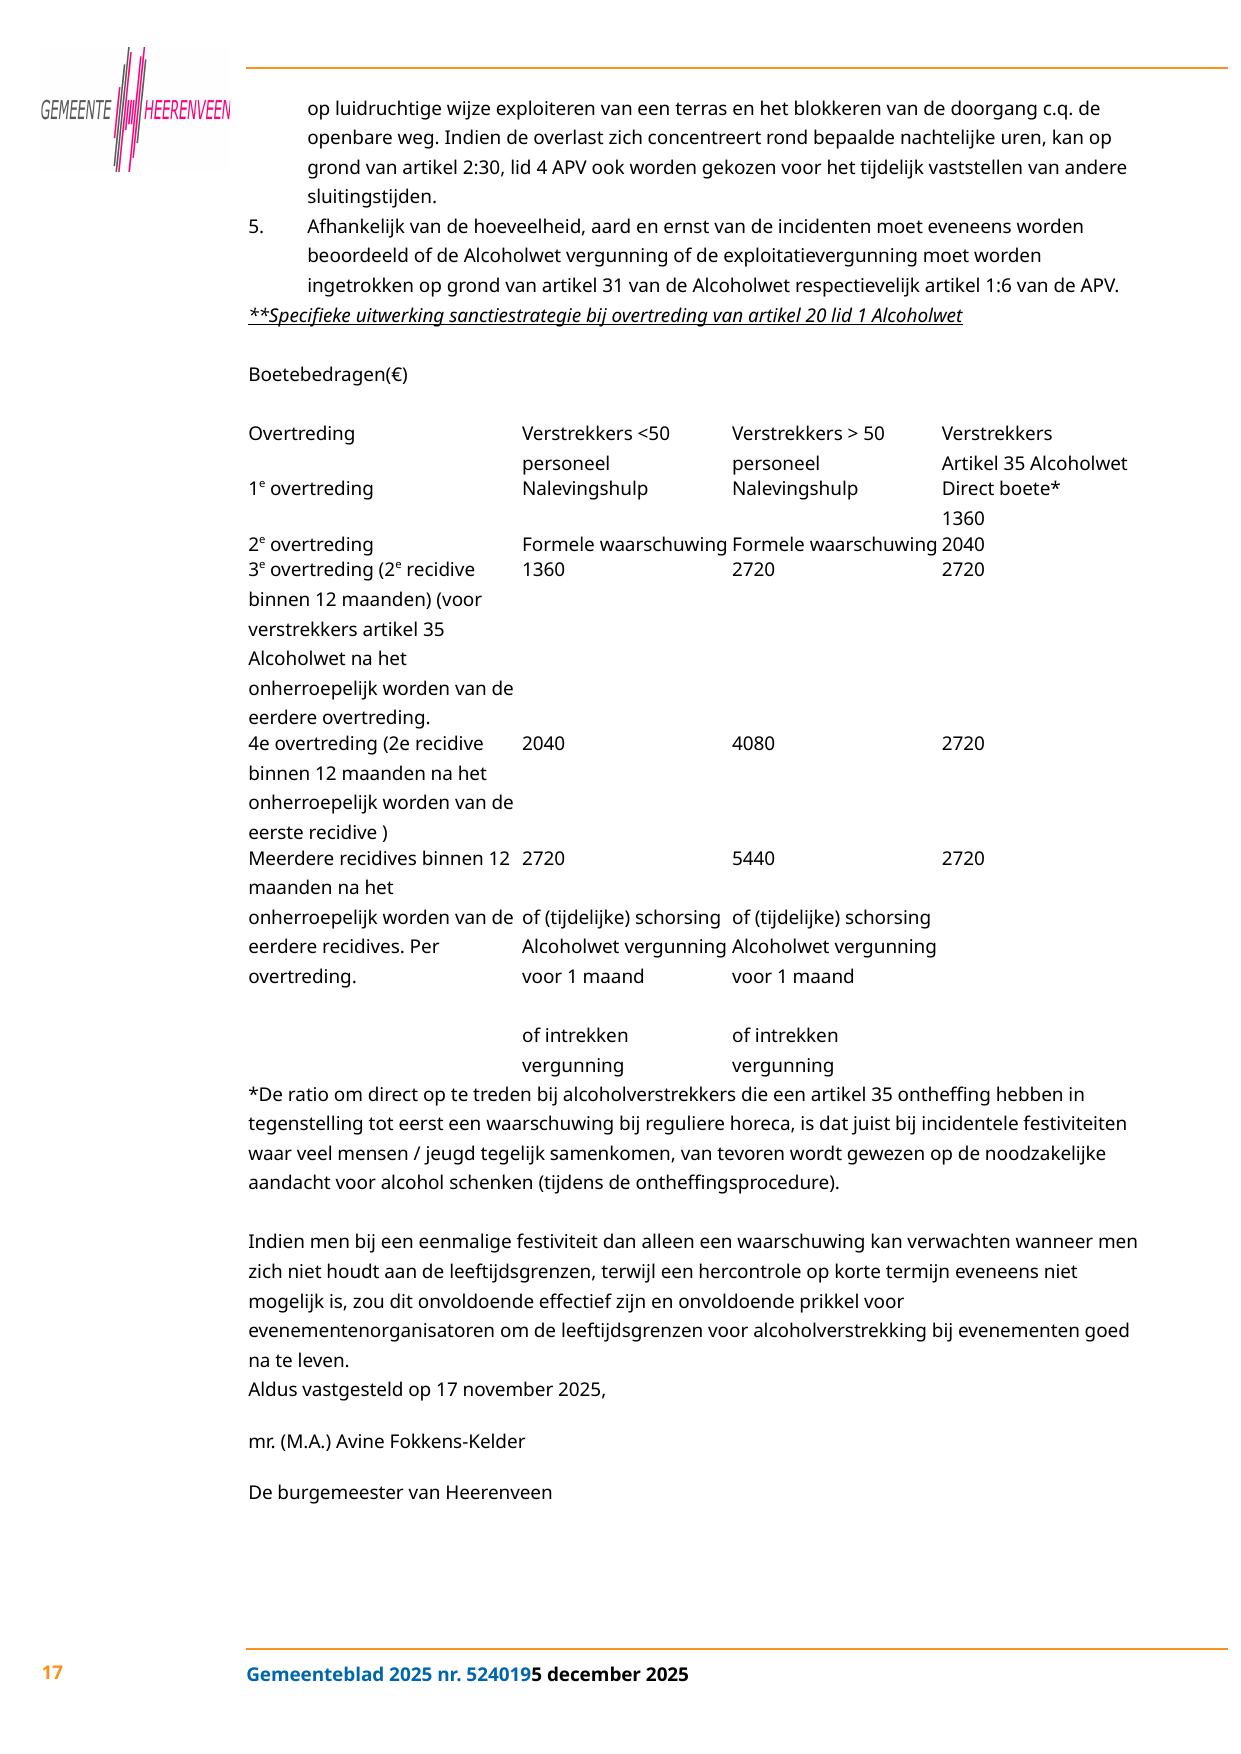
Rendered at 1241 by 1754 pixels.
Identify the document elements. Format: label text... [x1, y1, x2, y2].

table_cell 5440 of (tijdelijke) schorsing Alcoholwet vergunning voor 1 maand of intrekken vergunning [732, 845, 942, 1078]
table_cell 2720 [942, 845, 1152, 1078]
table_cell 2040 [942, 531, 1152, 557]
table_header Verstrekkers Artikel 35 Alcoholwet [942, 420, 1152, 476]
table_cell 4080 [732, 730, 942, 845]
table_cell 2040 [522, 730, 732, 845]
table_cell 1e overtreding [248, 476, 522, 531]
text Aldus vastgesteld op 17 november 2025, [248, 1377, 1152, 1402]
table_header Verstrekkers > 50 personeel [732, 420, 942, 476]
table_cell 3e overtreding (2e recidive binnen 12 maanden) (voor verstrekkers artikel 35 Alcoholwet na het onherroepelijk worden van de eerdere overtreding. [248, 557, 522, 730]
table_cell 4e overtreding (2e recidive binnen 12 maanden na het onherroepelijk worden van de eerste recidive ) [248, 730, 522, 845]
table_cell 2720 [942, 730, 1152, 845]
table_cell 2720 of (tijdelijke) schorsing Alcoholwet vergunning voor 1 maand of intrekken vergunning [522, 845, 732, 1078]
table_header Verstrekkers <50 personeel [522, 420, 732, 476]
table_cell Direct boete* 1360 [942, 476, 1152, 531]
table_cell 2720 [942, 557, 1152, 730]
list Afhankelijk van de hoeveelheid, aard en ernst van de incidenten moet eveneens worden beoordeeld of de Alcoholwet vergunning of de exploitatievergunning moet worden ingetrokken op grond van artikel 31 van de Alcoholwet respectievelijk artikel 1:6 van de APV. [248, 213, 1152, 298]
table_cell 2e overtreding [248, 531, 522, 557]
list op luidruchtige wijze exploiteren van een terras en het blokkeren van de doorgang c.q. de openbare weg. Indien de overlast zich concentreert rond bepaalde nachtelijke uren, kan op grond van artikel 2:30, lid 4 APV ook worden gekozen voor het tijdelijk vaststellen van andere sluitingstijden. [248, 95, 1152, 209]
text **Specifieke uitwerking sanctiestrategie bij overtreding van artikel 20 lid 1 Alcoholwet [248, 302, 1152, 328]
table_cell Meerdere recidives binnen 12 maanden na het onherroepelijk worden van de eerdere recidives. Per overtreding. [248, 845, 522, 1078]
text De burgemeester van Heerenveen [248, 1479, 1152, 1505]
text Indien men bij een eenmalige festiviteit dan alleen een waarschuwing kan verwachten wanneer men zich niet houdt aan de leeftijdsgrenzen, terwijl een hercontrole op korte termijn eveneens niet mogelijk is, zou dit onvoldoende effectief zijn en onvoldoende prikkel voor evenementenorganisatoren om de leeftijdsgrenzen voor alcoholverstrekking bij evenementen goed na te leven. [248, 1229, 1152, 1373]
picture [41, 47, 231, 172]
text mr. (M.A.) Avine Fokkens-Kelder [248, 1428, 1152, 1454]
table_cell Nalevingshulp [522, 476, 732, 531]
text Boetebedragen(€) [248, 361, 1152, 387]
table_cell 2720 [732, 557, 942, 730]
text *De ratio om direct op te treden bij alcoholverstrekkers die een artikel 35 ontheffing hebben in tegenstelling tot eerst een waarschuwing bij reguliere horeca, is dat juist bij incidentele festiviteiten waar veel mensen / jeugd tegelijk samenkomen, van tevoren wordt gewezen op de noodzakelijke aandacht voor alcohol schenken (tijdens de ontheffingsprocedure). [248, 1081, 1152, 1195]
table_cell 1360 [522, 557, 732, 730]
table_cell Formele waarschuwing [522, 531, 732, 557]
table_cell Formele waarschuwing [732, 531, 942, 557]
table_header Overtreding [248, 420, 522, 476]
table_cell Nalevingshulp [732, 476, 942, 531]
